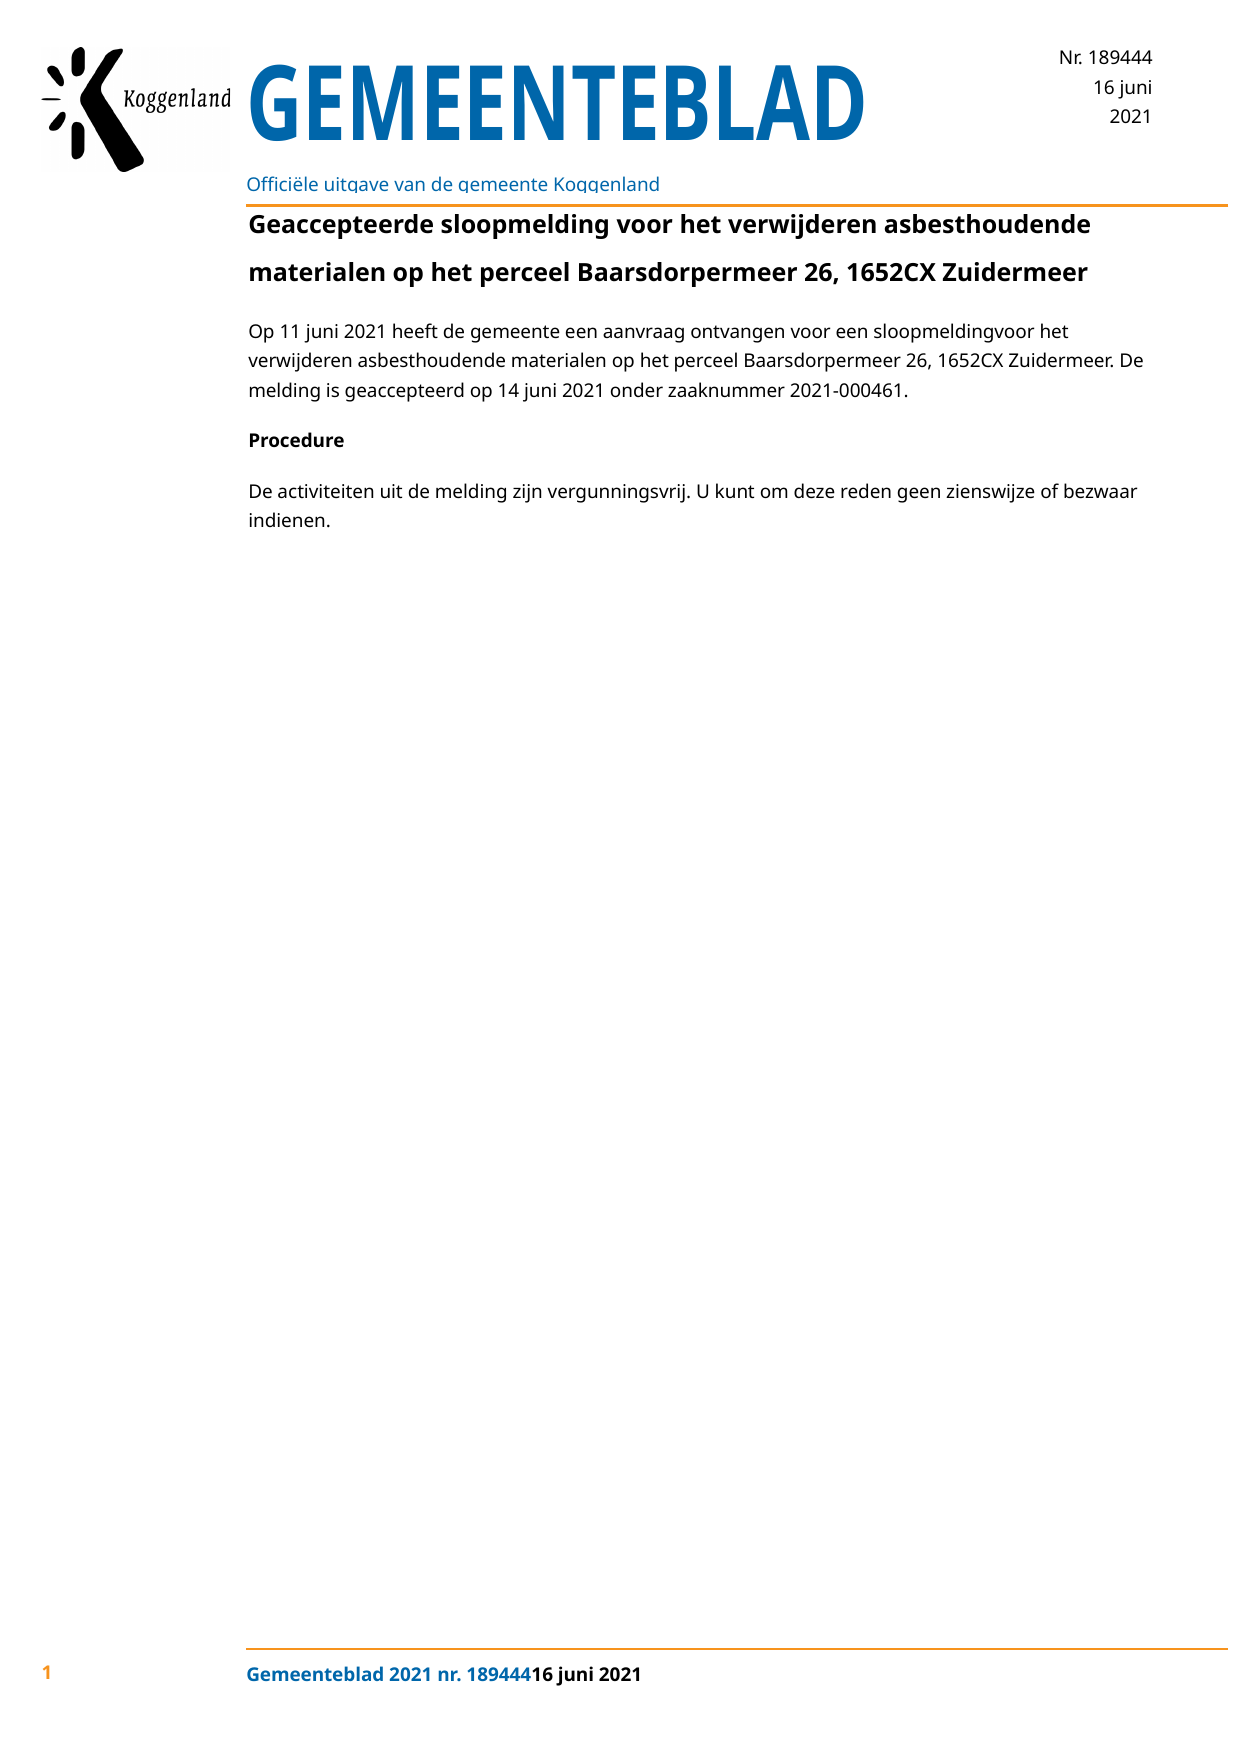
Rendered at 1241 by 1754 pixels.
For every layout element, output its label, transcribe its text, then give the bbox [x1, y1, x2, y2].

text Procedure [248, 427, 1152, 453]
picture [41, 47, 231, 172]
text De activiteiten uit de melding zijn vergunningsvrij. U kunt om deze reden geen zienswijze of bezwaar indienen. [248, 478, 1152, 533]
text Geaccepteerde sloopmelding voor het verwijderen asbesthoudende materialen op het perceel Baarsdorpermeer 26, 1652CX Zuidermeer [248, 207, 1152, 288]
text Op 11 juni 2021 heeft de gemeente een aanvraag ontvangen voor een sloopmeldingvoor het verwijderen asbesthoudende materialen op het perceel Baarsdorpermeer 26, 1652CX Zuidermeer. De melding is geaccepteerd op 14 juni 2021 onder zaaknummer 2021-000461. [248, 318, 1152, 403]
